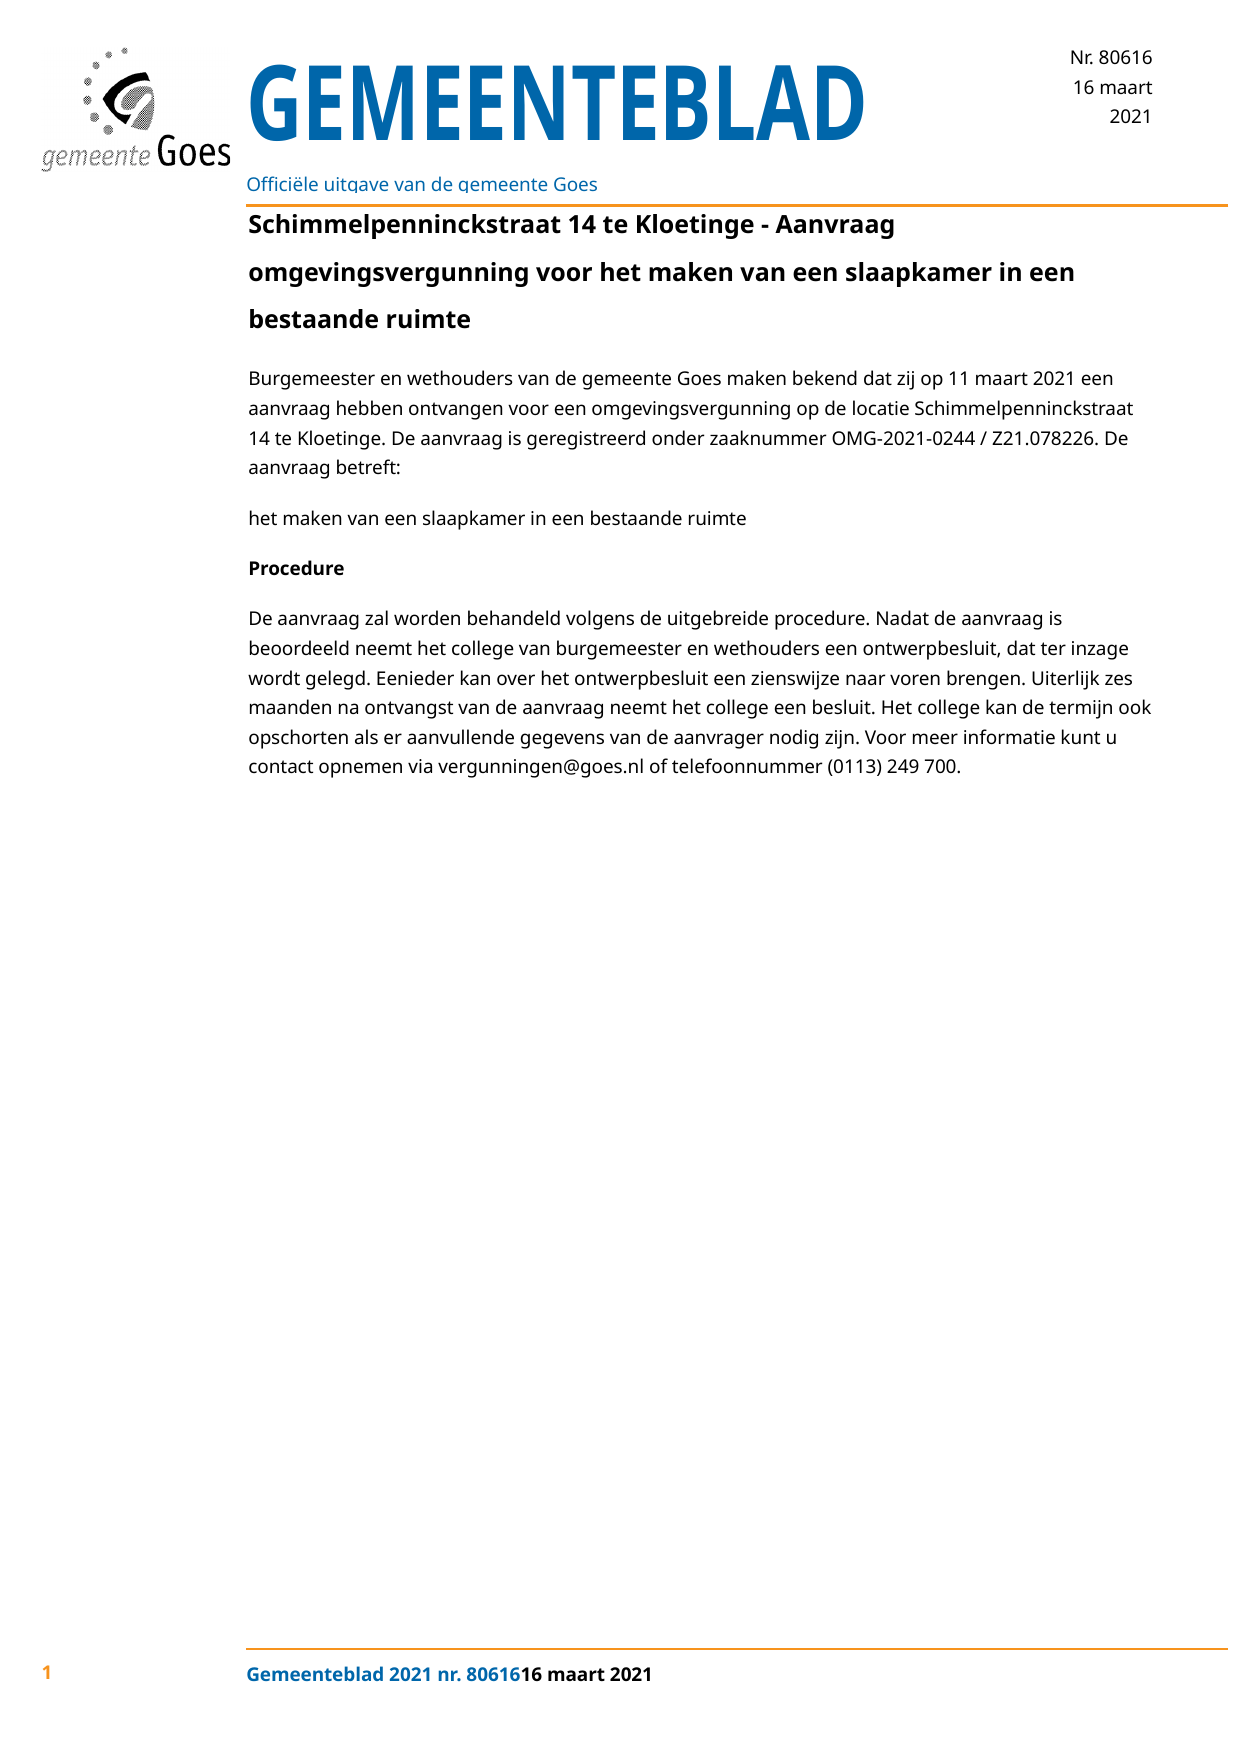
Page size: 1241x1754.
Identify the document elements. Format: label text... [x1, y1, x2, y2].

text De aanvraag zal worden behandeld volgens de uitgebreide procedure. Nadat de aanvraag is beoordeeld neemt het college van burgemeester en wethouders een ontwerpbesluit, dat ter inzage wordt gelegd. Eenieder kan over het ontwerpbesluit een zienswijze naar voren brengen. Uiterlijk zes maanden na ontvangst van de aanvraag neemt het college een besluit. Het college kan de termijn ook opschorten als er aanvullende gegevens van de aanvrager nodig zijn. Voor meer informatie kunt u contact opnemen via vergunningen@goes.nl of telefoonnummer (0113) 249 700. [248, 606, 1152, 779]
text Schimmelpenninckstraat 14 te Kloetinge - Aanvraag omgevingsvergunning voor het maken van een slaapkamer in een bestaande ruimte [248, 207, 1152, 336]
text Burgemeester en wethouders van de gemeente Goes maken bekend dat zij op 11 maart 2021 een aanvraag hebben ontvangen voor een omgevingsvergunning op de locatie Schimmelpenninckstraat 14 te Kloetinge. De aanvraag is geregistreerd onder zaaknummer OMG-2021-0244 / Z21.078226. De aanvraag betreft: [248, 366, 1152, 480]
text Procedure [248, 555, 1152, 581]
picture [41, 47, 231, 172]
text het maken van een slaapkamer in een bestaande ruimte [248, 505, 1152, 530]
